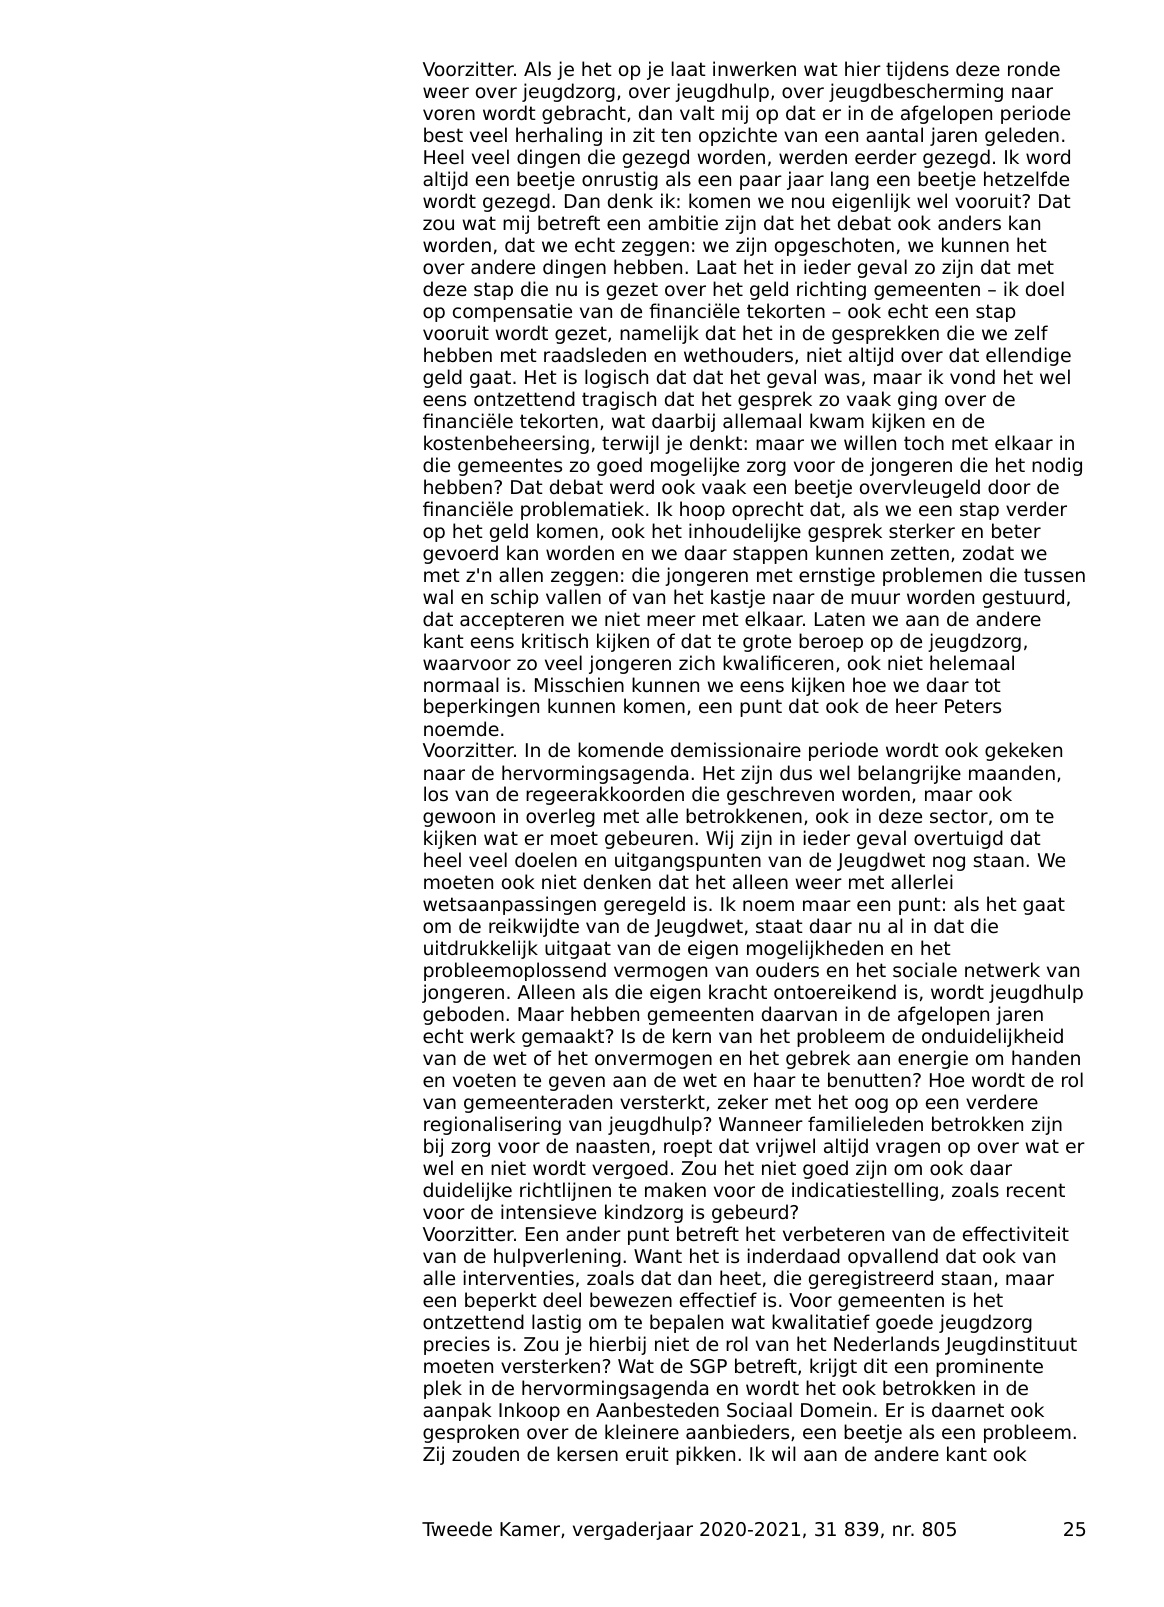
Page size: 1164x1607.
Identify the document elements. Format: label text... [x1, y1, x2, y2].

text Voorzitter. Een ander punt betreft het verbeteren van de effectiviteit van de hulpverlening. Want het is inderdaad opvallend dat ook van alle interventies, zoals dat dan heet, die geregistreerd staan, maar een beperkt deel bewezen effectief is. Voor gemeenten is het ontzettend lastig om te bepalen wat kwalitatief goede jeugdzorg precies is. Zou je hierbij niet de rol van het Nederlands Jeugdinstituut moeten versterken? Wat de SGP betreft, krijgt dit een prominente plek in de hervormingsagenda en wordt het ook betrokken in de aanpak Inkoop en Aanbesteden Sociaal Domein. Er is daarnet ook gesproken over de kleinere aanbieders, een beetje als een probleem. Zij zouden de kersen eruit pikken. Ik wil aan de andere kant ook [422, 1224, 1087, 1466]
text Voorzitter. In de komende demissionaire periode wordt ook gekeken naar de hervormingsagenda. Het zijn dus wel belangrijke maanden, los van de regeerakkoorden die geschreven worden, maar ook gewoon in overleg met alle betrokkenen, ook in deze sector, om te kijken wat er moet gebeuren. Wij zijn in ieder geval overtuigd dat heel veel doelen en uitgangspunten van de Jeugdwet nog staan. We moeten ook niet denken dat het alleen weer met allerlei wetsaanpassingen geregeld is. Ik noem maar een punt: als het gaat om de reikwijdte van de Jeugdwet, staat daar nu al in dat die uitdrukkelijk uitgaat van de eigen mogelijkheden en het probleemoplossend vermogen van ouders en het sociale netwerk van jongeren. Alleen als die eigen kracht ontoereikend is, wordt jeugdhulp geboden. Maar hebben gemeenten daarvan in de afgelopen jaren echt werk gemaakt? Is de kern van het probleem de onduidelijkheid van de wet of het onvermogen en het gebrek aan energie om handen en voeten te geven aan de wet en haar te benutten? Hoe wordt de rol van gemeenteraden versterkt, zeker met het oog op een verdere regionalisering van jeugdhulp? Wanneer familieleden betrokken zijn bij zorg voor de naasten, roept dat vrijwel altijd vragen op over wat er wel en niet wordt vergoed. Zou het niet goed zijn om ook daar duidelijke richtlijnen te maken voor de indicatiestelling, zoals recent voor de intensieve kindzorg is gebeurd? [422, 740, 1087, 1224]
text Voorzitter. Als je het op je laat inwerken wat hier tijdens deze ronde weer over jeugdzorg, over jeugdhulp, over jeugdbescherming naar voren wordt gebracht, dan valt mij op dat er in de afgelopen periode best veel herhaling in zit ten opzichte van een aantal jaren geleden. Heel veel dingen die gezegd worden, werden eerder gezegd. Ik word altijd een beetje onrustig als een paar jaar lang een beetje hetzelfde wordt gezegd. Dan denk ik: komen we nou eigenlijk wel vooruit? Dat zou wat mij betreft een ambitie zijn dat het debat ook anders kan worden, dat we echt zeggen: we zijn opgeschoten, we kunnen het over andere dingen hebben. Laat het in ieder geval zo zijn dat met deze stap die nu is gezet over het geld richting gemeenten – ik doel op compensatie van de financiële tekorten – ook echt een stap vooruit wordt gezet, namelijk dat het in de gesprekken die we zelf hebben met raadsleden en wethouders, niet altijd over dat ellendige geld gaat. Het is logisch dat dat het geval was, maar ik vond het wel eens ontzettend tragisch dat het gesprek zo vaak ging over de financiële tekorten, wat daarbij allemaal kwam kijken en de kostenbeheersing, terwijl je denkt: maar we willen toch met elkaar in die gemeentes zo goed mogelijke zorg voor de jongeren die het nodig hebben? Dat debat werd ook vaak een beetje overvleugeld door de financiële problematiek. Ik hoop oprecht dat, als we een stap verder op het geld komen, ook het inhoudelijke gesprek sterker en beter gevoerd kan worden en we daar stappen kunnen zetten, zodat we met z'n allen zeggen: die jongeren met ernstige problemen die tussen wal en schip vallen of van het kastje naar de muur worden gestuurd, dat accepteren we niet meer met elkaar. Laten we aan de andere kant eens kritisch kijken of dat te grote beroep op de jeugdzorg, waarvoor zo veel jongeren zich kwalificeren, ook niet helemaal normaal is. Misschien kunnen we eens kijken hoe we daar tot beperkingen kunnen komen, een punt dat ook de heer Peters noemde. [422, 59, 1087, 740]
